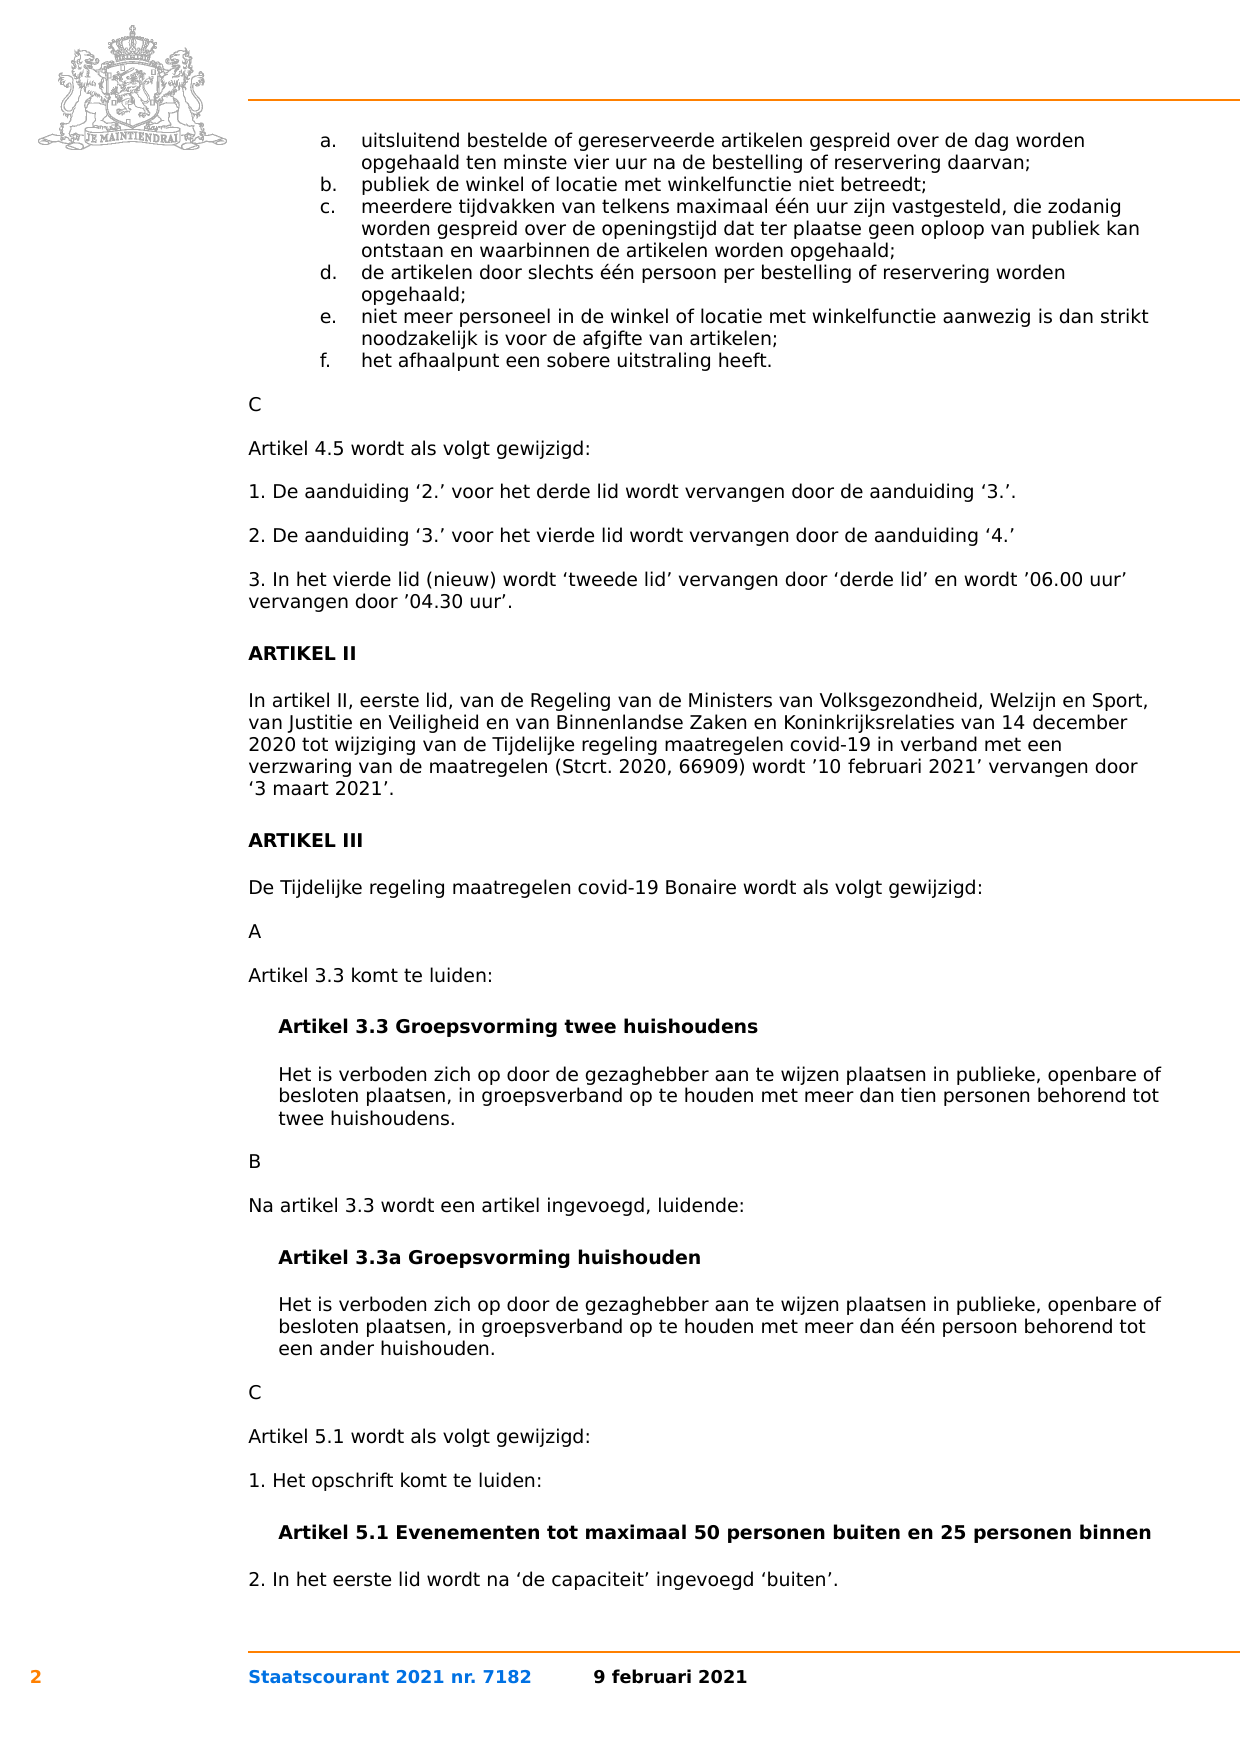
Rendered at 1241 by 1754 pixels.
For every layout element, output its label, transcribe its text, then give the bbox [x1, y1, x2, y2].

text Het is verboden zich op door de gezaghebber aan te wijzen plaatsen in publieke, openbare of besloten plaatsen, in groepsverband op te houden met meer dan één persoon behorend tot een ander huishouden. [278, 1294, 1163, 1360]
text a. uitsluitend bestelde of gereserveerde artikelen gespreid over de dag worden opgehaald ten minste vier uur na de bestelling of reservering daarvan; [319, 130, 1163, 174]
text Artikel 5.1 wordt als volgt gewijzigd: [248, 1426, 1163, 1448]
text A [248, 921, 1163, 943]
subtitle Artikel 3.3 Groepsvorming twee huishoudens [278, 1016, 1163, 1038]
text C [248, 1382, 1163, 1404]
text Artikel 4.5 wordt als volgt gewijzigd: [248, 437, 1163, 459]
text In artikel II, eerste lid, van de Regeling van de Ministers van Volksgezondheid, Welzijn en Sport, van Justitie en Veiligheid en van Binnenlandse Zaken en Koninkrijksrelaties van 14 december 2020 tot wijziging van de Tijdelijke regeling maatregelen covid-19 in verband met een verzwaring van de maatregelen (Stcrt. 2020, 66909) wordt ’10 februari 2021’ vervangen door ‘3 maart 2021’. [248, 690, 1163, 800]
text B [248, 1151, 1163, 1173]
text d. de artikelen door slechts één persoon per bestelling of reservering worden opgehaald; [319, 262, 1163, 306]
text 1. De aanduiding ‘2.’ voor het derde lid wordt vervangen door de aanduiding ‘3.’. [248, 481, 1163, 503]
text Na artikel 3.3 wordt een artikel ingevoegd, luidende: [248, 1195, 1163, 1217]
text 3. In het vierde lid (nieuw) wordt ‘tweede lid’ vervangen door ‘derde lid’ en wordt ’06.00 uur’ vervangen door ’04.30 uur’. [248, 569, 1163, 613]
text 1. Het opschrift komt te luiden: [248, 1469, 1163, 1492]
text f. het afhaalpunt een sobere uitstraling heeft. [319, 350, 1163, 372]
text e. niet meer personeel in de winkel of locatie met winkelfunctie aanwezig is dan strikt noodzakelijk is voor de afgifte van artikelen; [319, 306, 1163, 350]
subtitle ARTIKEL III [248, 830, 1163, 852]
subtitle ARTIKEL II [248, 643, 1163, 665]
text Artikel 3.3 komt te luiden: [248, 964, 1163, 986]
picture [38, 25, 227, 150]
text c. meerdere tijdvakken van telkens maximaal één uur zijn vastgesteld, die zodanig worden gespreid over de openingstijd dat ter plaatse geen oploop van publiek kan ontstaan en waarbinnen de artikelen worden opgehaald; [319, 196, 1163, 262]
text De Tijdelijke regeling maatregelen covid-19 Bonaire wordt als volgt gewijzigd: [248, 877, 1163, 899]
text Het is verboden zich op door de gezaghebber aan te wijzen plaatsen in publieke, openbare of besloten plaatsen, in groepsverband op te houden met meer dan tien personen behorend tot twee huishoudens. [278, 1063, 1163, 1129]
text b. publiek de winkel of locatie met winkelfunctie niet betreedt; [319, 174, 1163, 196]
subtitle Artikel 3.3a Groepsvorming huishouden [278, 1247, 1163, 1269]
text 2. De aanduiding ‘3.’ voor het vierde lid wordt vervangen door de aanduiding ‘4.’ [248, 525, 1163, 547]
text 2. In het eerste lid wordt na ‘de capaciteit’ ingevoegd ‘buiten’. [248, 1568, 1163, 1591]
text C [248, 393, 1163, 416]
subtitle Artikel 5.1 Evenementen tot maximaal 50 personen buiten en 25 personen binnen [278, 1522, 1163, 1543]
